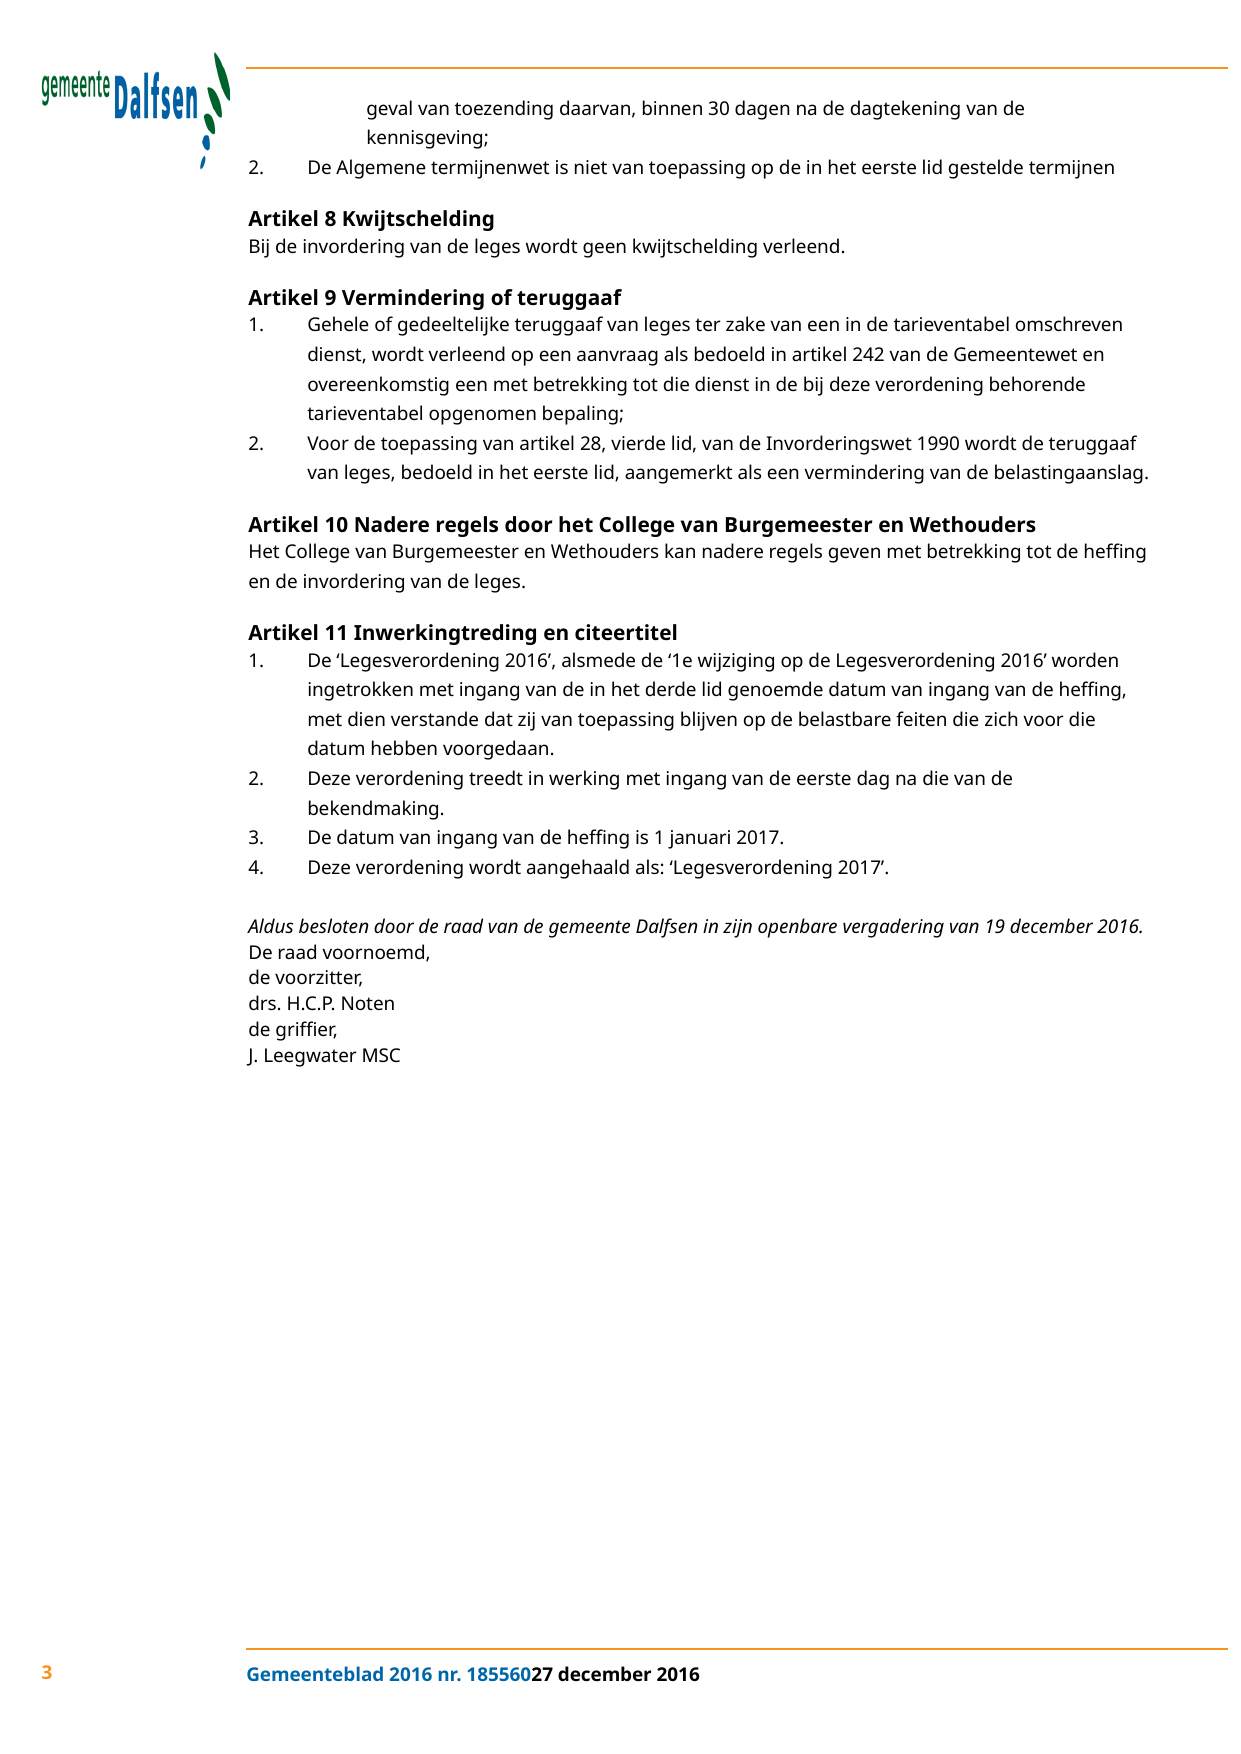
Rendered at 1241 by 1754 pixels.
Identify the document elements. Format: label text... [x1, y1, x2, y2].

list Deze verordening treedt in werking met ingang van de eerste dag na die van de bekendmaking. [248, 765, 1152, 821]
text de griffier, [248, 1016, 1152, 1042]
text Artikel 8 Kwijtschelding [248, 204, 1152, 233]
text Bij de invordering van de leges wordt geen kwijtschelding verleend. [248, 233, 1152, 258]
list Deze verordening wordt aangehaald als: ‘Legesverordening 2017’. [248, 854, 1152, 880]
text de voorzitter, [248, 964, 1152, 990]
list Voor de toepassing van artikel 28, vierde lid, van de Invorderingswet 1990 wordt de teruggaaf van leges, bedoeld in het eerste lid, aangemerkt als een vermindering van de belastingaanslag. [248, 430, 1152, 485]
picture [41, 47, 231, 172]
list De ‘Legesverordening 2016’, alsmede de ‘1e wijziging op de Legesverordening 2016’ worden ingetrokken met ingang van de in het derde lid genoemde datum van ingang van de heffing, met dien verstande dat zij van toepassing blijven op de belastbare feiten die zich voor die datum hebben voorgedaan. [248, 647, 1152, 761]
list De datum van ingang van de heffing is 1 januari 2017. [248, 824, 1152, 850]
list geval van toezending daarvan, binnen 30 dagen na de dagtekening van de kennisgeving; [307, 95, 1152, 150]
text Het College van Burgemeester en Wethouders kan nadere regels geven met betrekking tot de heffing en de invordering van de leges. [248, 538, 1152, 594]
text J. Leegwater MSC [248, 1042, 1152, 1067]
text drs. H.C.P. Noten [248, 990, 1152, 1016]
text Artikel 11 Inwerkingtreding en citeertitel [248, 618, 1152, 647]
list De Algemene termijnenwet is niet van toepassing op de in het eerste lid gestelde termijnen [248, 154, 1152, 180]
list Gehele of gedeeltelijke teruggaaf van leges ter zake van een in de tarieventabel omschreven dienst, wordt verleend op een aanvraag als bedoeld in artikel 242 van de Gemeentewet en overeenkomstig een met betrekking tot die dienst in de bij deze verordening behorende tarieventabel opgenomen bepaling; [248, 312, 1152, 426]
text Artikel 10 Nadere regels door het College van Burgemeester en Wethouders [248, 510, 1152, 538]
text Artikel 9 Vermindering of teruggaaf [248, 283, 1152, 312]
text De raad voornoemd, [248, 939, 1152, 964]
text Aldus besloten door de raad van de gemeente Dalfsen in zijn openbare vergadering van 19 december 2016. [248, 913, 1152, 939]
